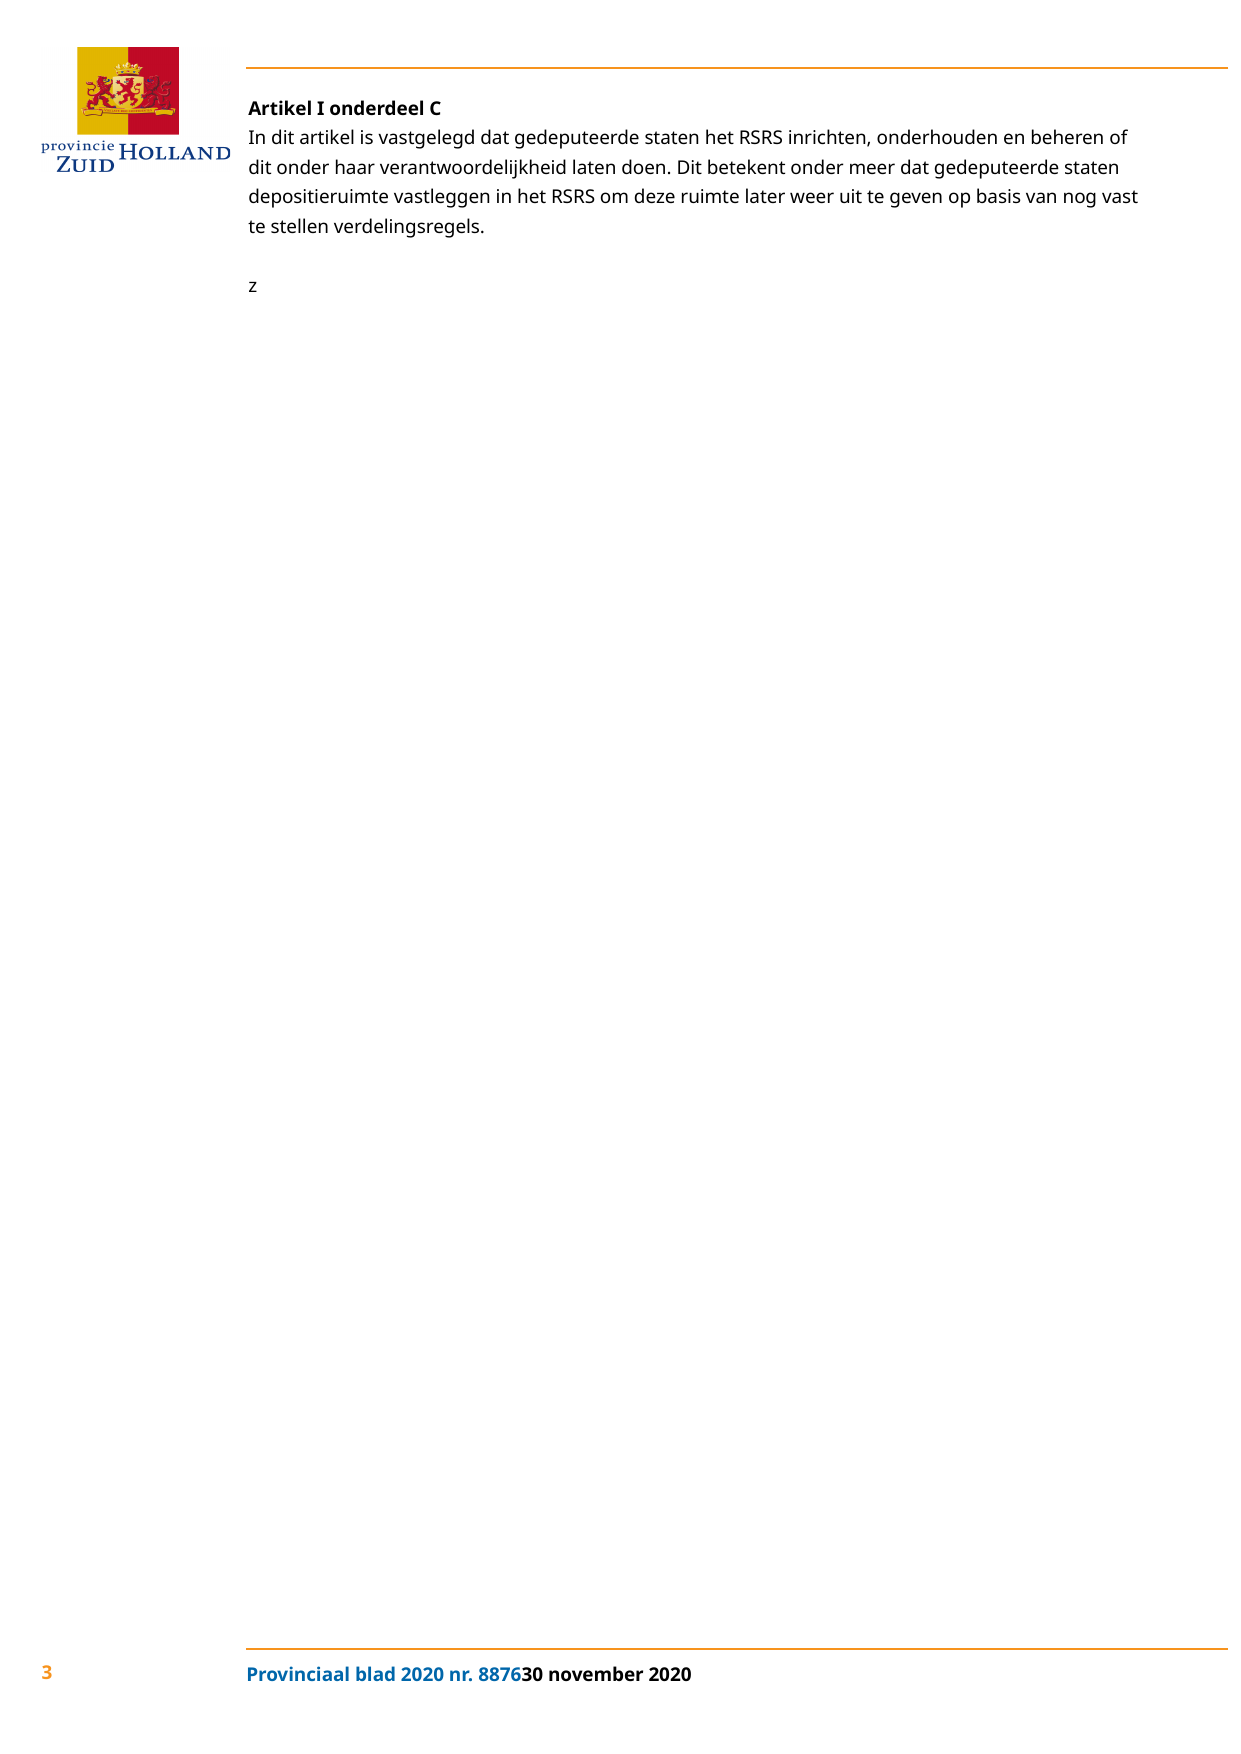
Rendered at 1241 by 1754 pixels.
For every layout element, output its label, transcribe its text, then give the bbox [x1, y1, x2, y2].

text In dit artikel is vastgelegd dat gedeputeerde staten het RSRS inrichten, onderhouden en beheren of dit onder haar verantwoordelijkheid laten doen. Dit betekent onder meer dat gedeputeerde staten depositieruimte vastleggen in het RSRS om deze ruimte later weer uit te geven op basis van nog vast te stellen verdelingsregels. [248, 124, 1152, 239]
picture [41, 47, 231, 172]
text Artikel I onderdeel C [248, 95, 1152, 121]
text z [248, 272, 1152, 298]
